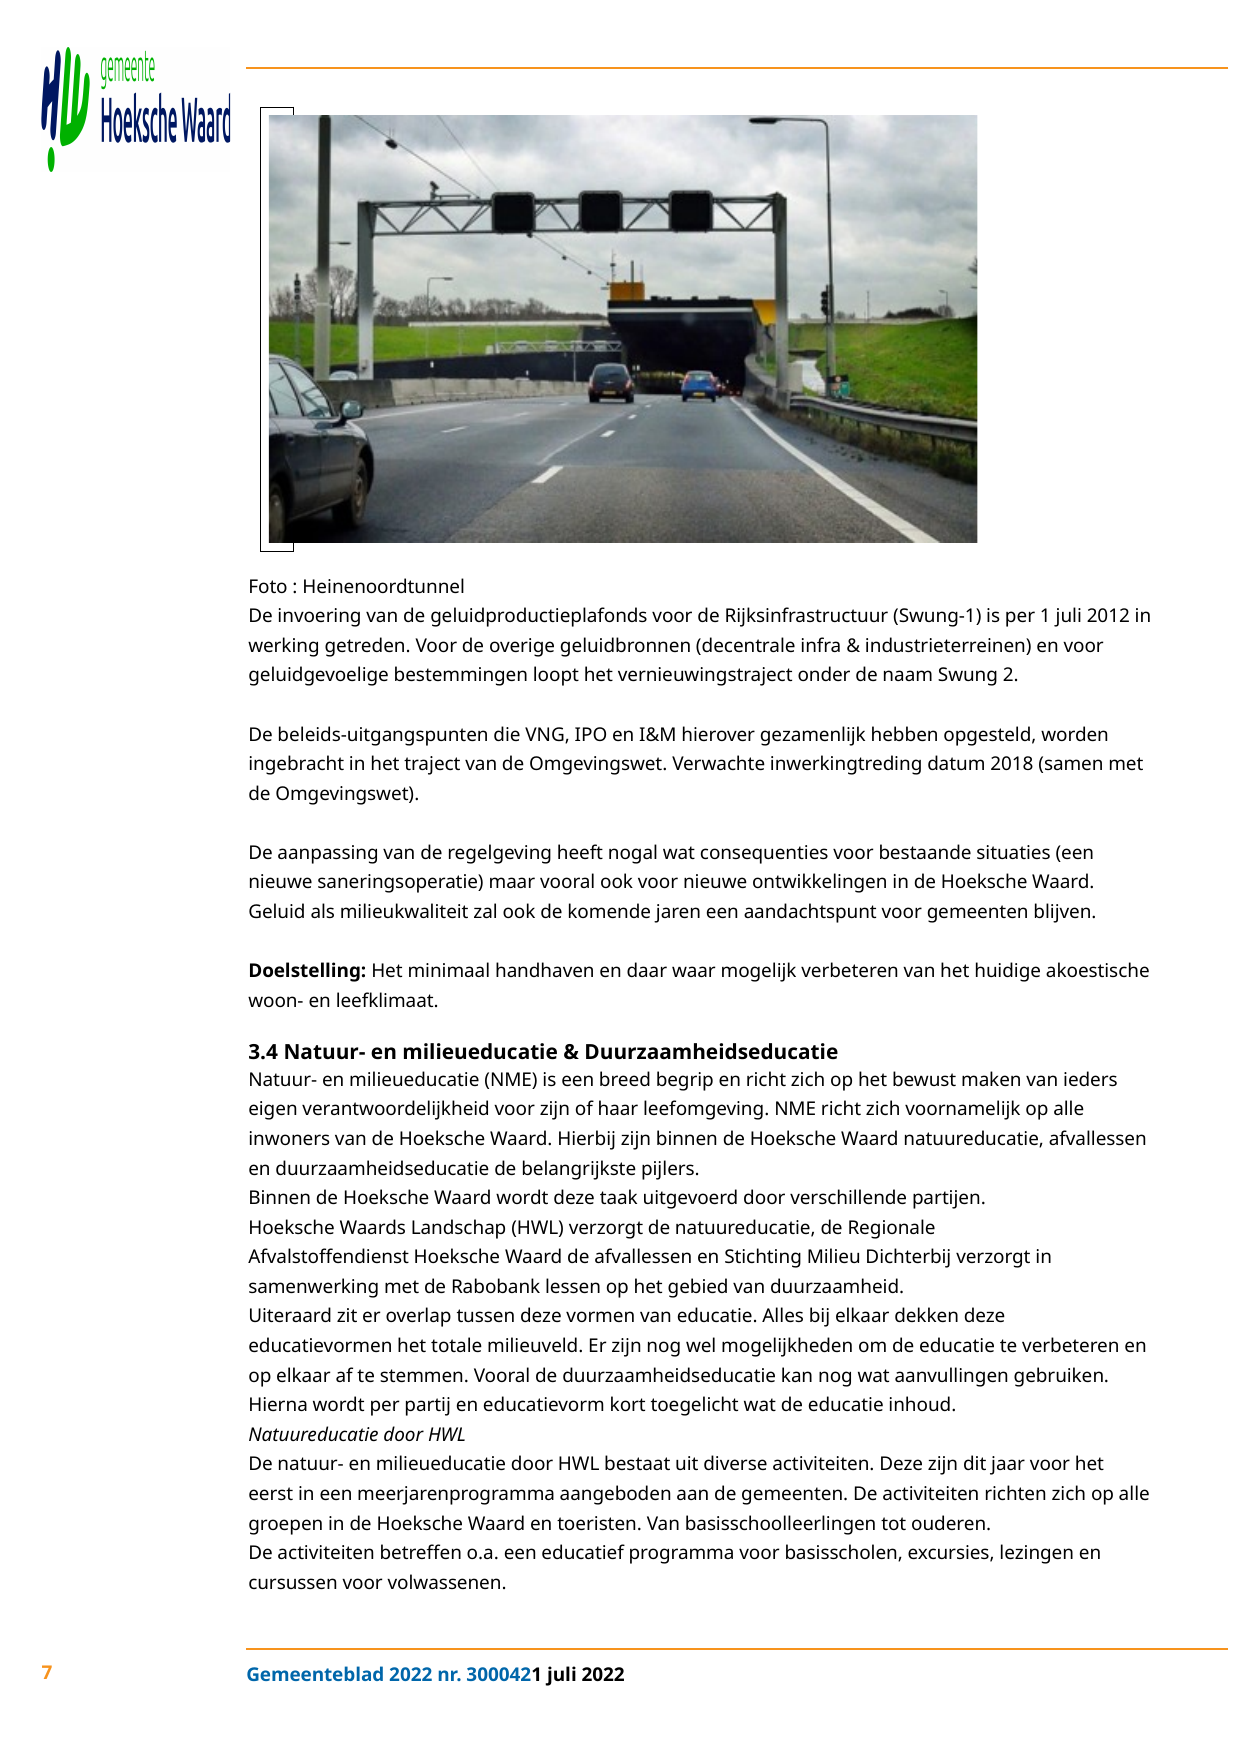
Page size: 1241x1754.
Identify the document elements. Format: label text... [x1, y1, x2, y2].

text De beleids-uitgangspunten die VNG, IPO en I&M hierover gezamenlijk hebben opgesteld, worden ingebracht in het traject van de Omgevingswet. Verwachte inwerkingtreding datum 2018 (samen met de Omgevingswet). [248, 721, 1152, 806]
text Hoeksche Waards Landschap (HWL) verzorgt de natuureducatie, de Regionale [248, 1214, 1152, 1239]
text De invoering van de geluidproductieplafonds voor de Rijksinfrastructuur (Swung-1) is per 1 juli 2012 in werking getreden. Voor de overige geluidbronnen (decentrale infra & industrieterreinen) en voor geluidgevoelige bestemmingen loopt het vernieuwingstraject onder de naam Swung 2. [248, 602, 1152, 687]
text Afvalstoffendienst Hoeksche Waard de afvallessen en Stichting Milieu Dichterbij verzorgt in samenwerking met de Rabobank lessen op het gebied van duurzaamheid. [248, 1243, 1152, 1299]
text Natuureducatie door HWL [248, 1421, 1152, 1447]
text De natuur- en milieueducatie door HWL bestaat uit diverse activiteiten. Deze zijn dit jaar voor het eerst in een meerjarenprogramma aangeboden aan de gemeenten. De activiteiten richten zich op alle groepen in de Hoeksche Waard en toeristen. Van basisschoolleerlingen tot ouderen. [248, 1451, 1152, 1535]
text 3.4 Natuur- en milieueducatie & Duurzaamheidseducatie [248, 1037, 1152, 1066]
text Binnen de Hoeksche Waard wordt deze taak uitgevoerd door verschillende partijen. [248, 1184, 1152, 1210]
text De aanpassing van de regelgeving heeft nogal wat consequenties voor bestaande situaties (een nieuwe saneringsoperatie) maar vooral ook voor nieuwe ontwikkelingen in de Hoeksche Waard. [248, 839, 1152, 894]
text De activiteiten betreffen o.a. een educatief programma voor basisscholen, excursies, lezingen en cursussen voor volwassenen. [248, 1539, 1152, 1594]
text Foto : Heinenoordtunnel [248, 573, 1152, 599]
text Geluid als milieukwaliteit zal ook de komende jaren een aandachtspunt voor gemeenten blijven. [248, 898, 1152, 924]
picture [41, 47, 231, 172]
picture [268, 115, 978, 543]
text Natuur- en milieueducatie (NME) is een breed begrip en richt zich op het bewust maken van ieders eigen verantwoordelijkheid voor zijn of haar leefomgeving. NME richt zich voornamelijk op alle inwoners van de Hoeksche Waard. Hierbij zijn binnen de Hoeksche Waard natuureducatie, afvallessen en duurzaamheidseducatie de belangrijkste pijlers. [248, 1066, 1152, 1180]
text Uiteraard zit er overlap tussen deze vormen van educatie. Alles bij elkaar dekken deze educatievormen het totale milieuveld. Er zijn nog wel mogelijkheden om de educatie te verbeteren en op elkaar af te stemmen. Vooral de duurzaamheidseducatie kan nog wat aanvullingen gebruiken. [248, 1303, 1152, 1387]
text Hierna wordt per partij en educatievorm kort toegelicht wat de educatie inhoud. [248, 1391, 1152, 1417]
text Doelstelling: Het minimaal handhaven en daar waar mogelijk verbeteren van het huidige akoestische woon- en leefklimaat. [248, 957, 1152, 1013]
